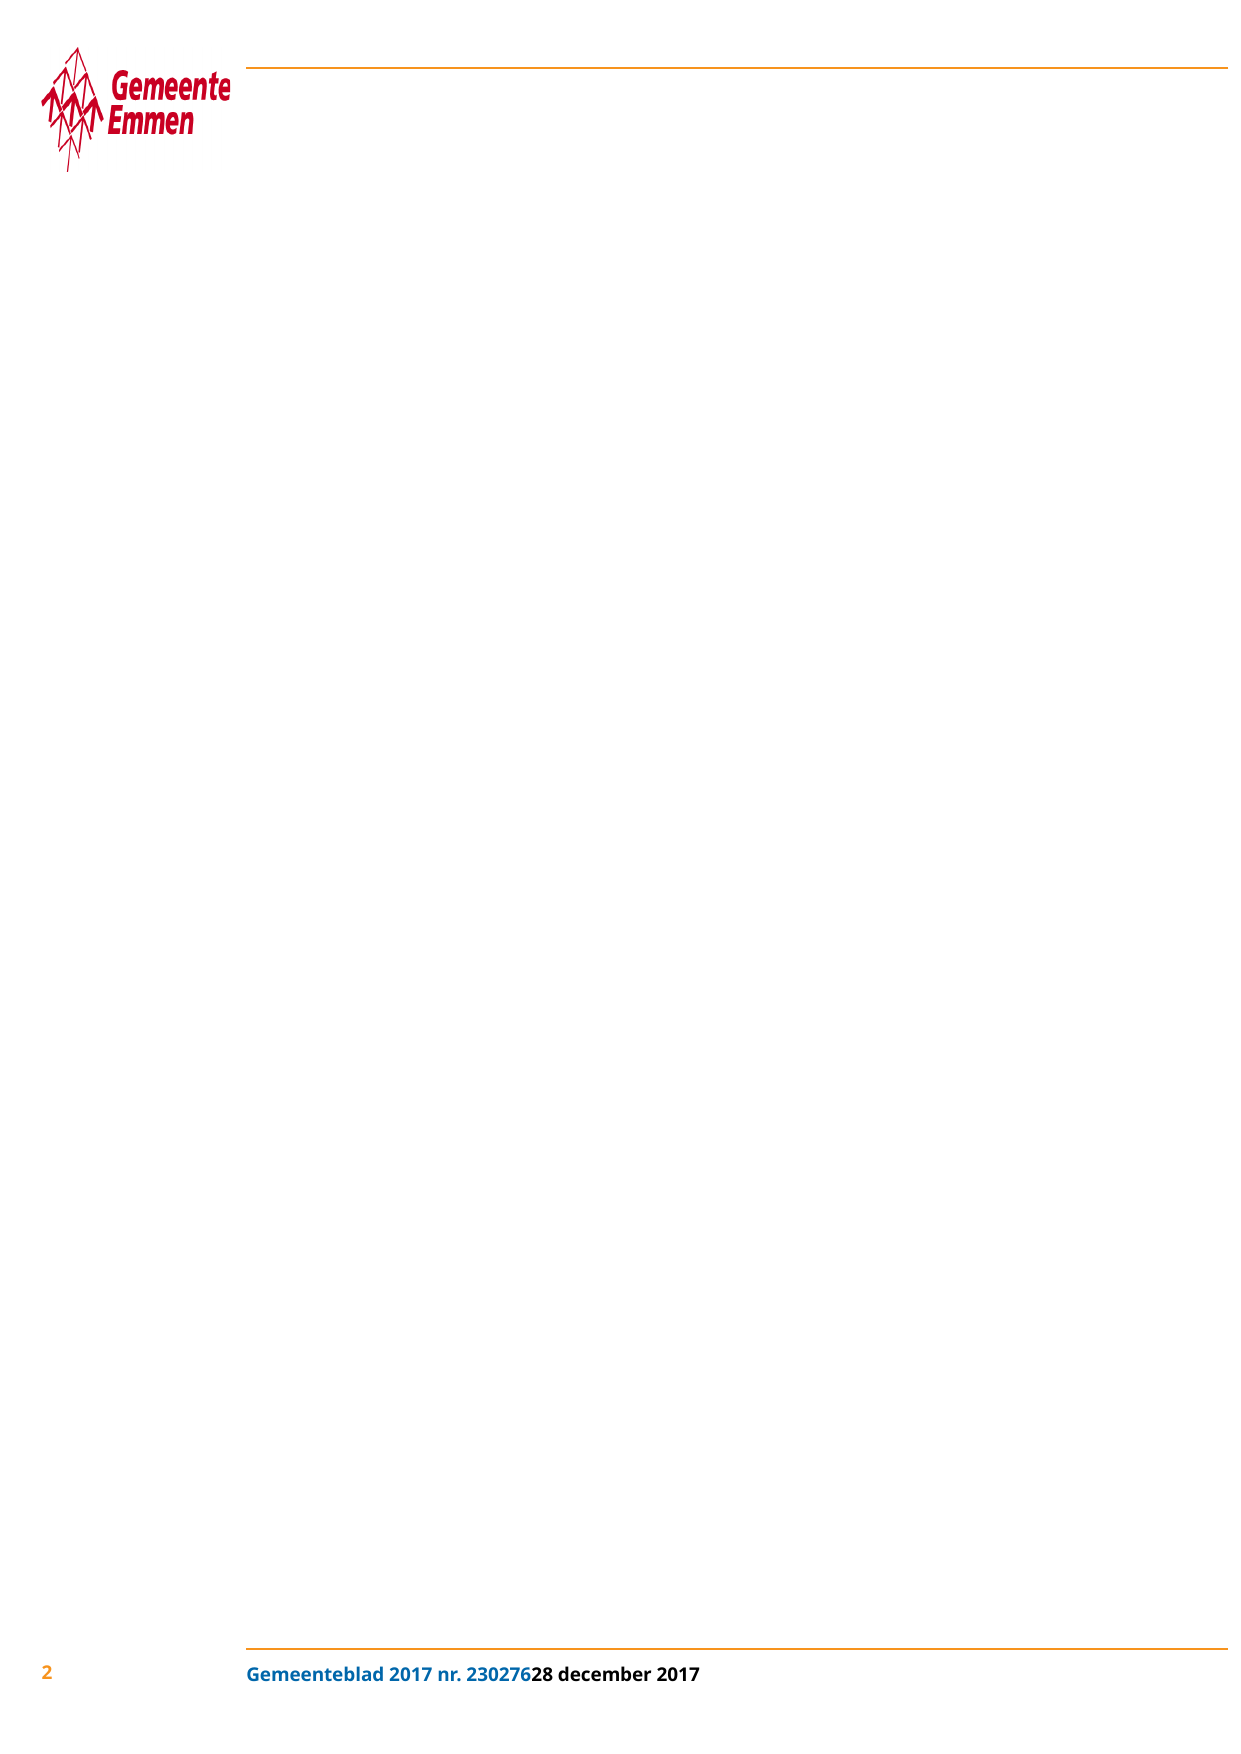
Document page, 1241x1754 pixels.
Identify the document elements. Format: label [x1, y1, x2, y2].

picture [41, 47, 231, 172]
